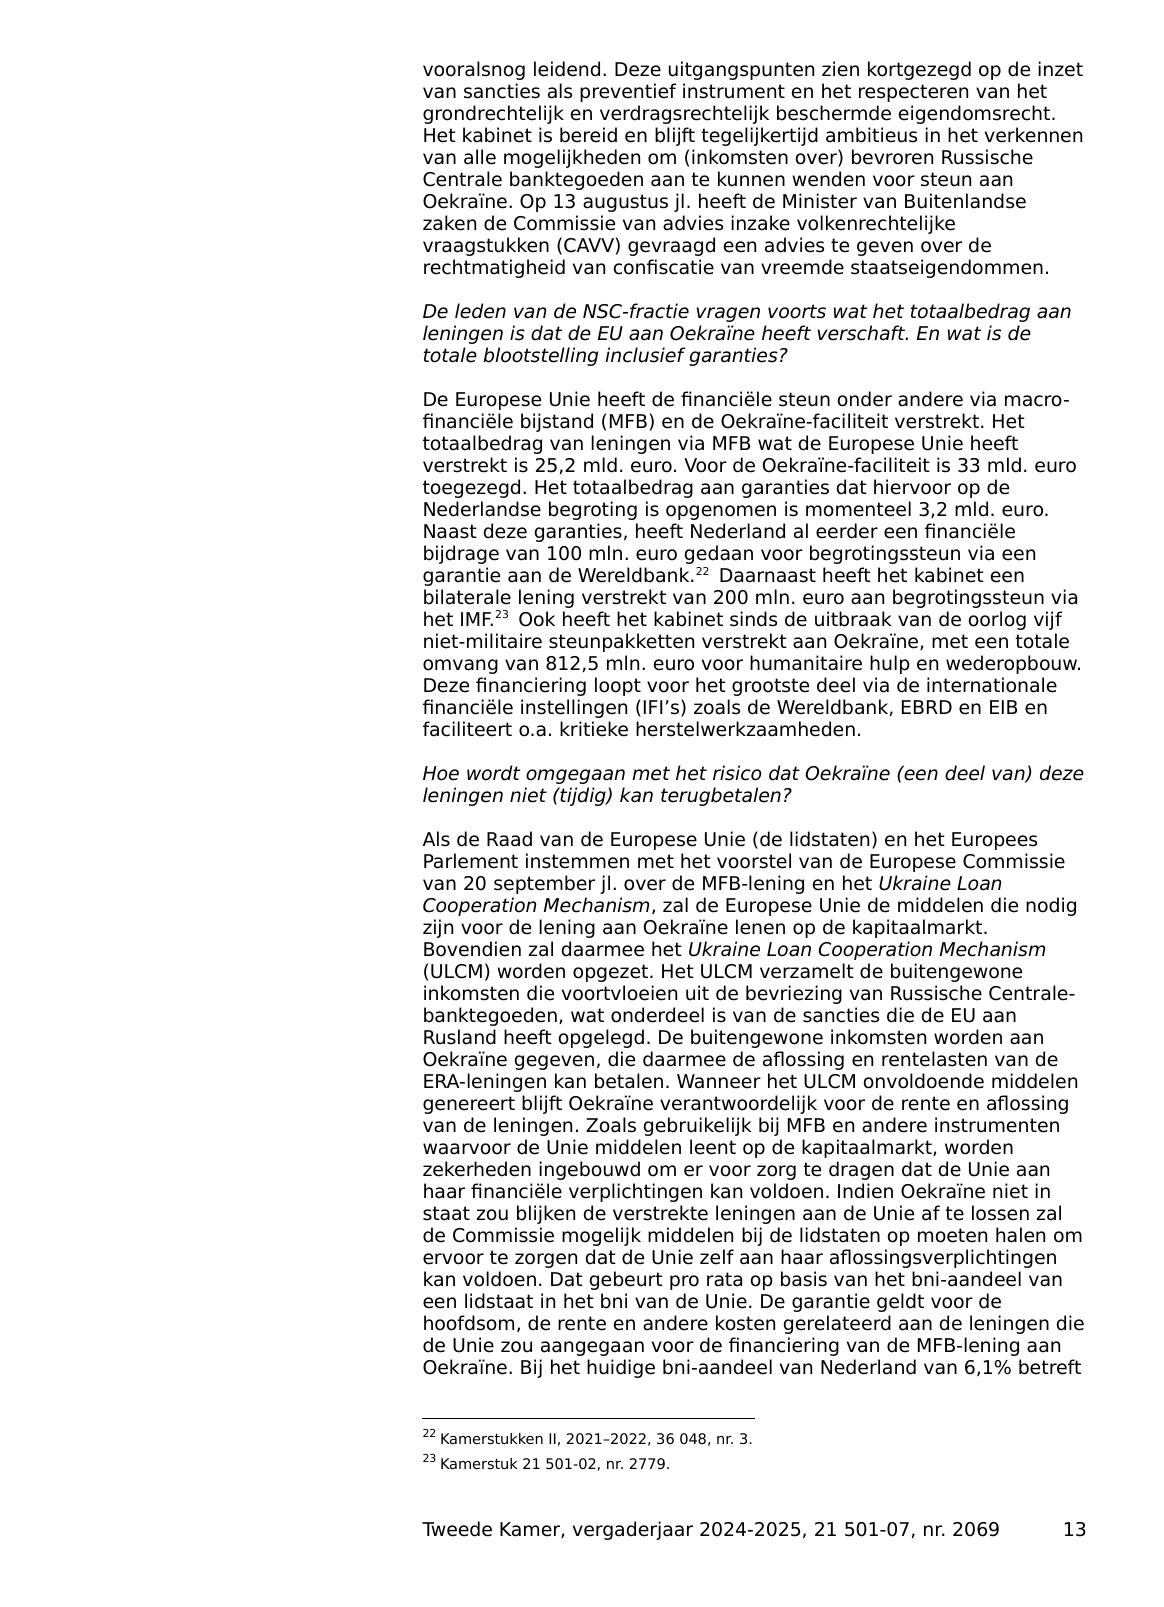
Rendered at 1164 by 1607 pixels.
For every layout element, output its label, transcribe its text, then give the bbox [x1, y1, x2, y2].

text Als de Raad van de Europese Unie (de lidstaten) en het Europees Parlement instemmen met het voorstel van de Europese Commissie van 20 september jl. over de MFB-lening en het Ukraine Loan Cooperation Mechanism, zal de Europese Unie de middelen die nodig zijn voor de lening aan Oekraïne lenen op de kapitaalmarkt. Bovendien zal daarmee het Ukraine Loan Cooperation Mechanism (ULCM) worden opgezet. Het ULCM verzamelt de buitengewone inkomsten die voortvloeien uit de bevriezing van Russische Centrale-banktegoeden, wat onderdeel is van de sancties die de EU aan Rusland heeft opgelegd. De buitengewone inkomsten worden aan Oekraïne gegeven, die daarmee de aflossing en rentelasten van de ERA-leningen kan betalen. Wanneer het ULCM onvoldoende middelen genereert blijft Oekraïne verantwoordelijk voor de rente en aflossing van de leningen. Zoals gebruikelijk bij MFB en andere instrumenten waarvoor de Unie middelen leent op de kapitaalmarkt, worden zekerheden ingebouwd om er voor zorg te dragen dat de Unie aan haar financiële verplichtingen kan voldoen. Indien Oekraïne niet in staat zou blijken de verstrekte leningen aan de Unie af te lossen zal de Commissie mogelijk middelen bij de lidstaten op moeten halen om ervoor te zorgen dat de Unie zelf aan haar aflossingsverplichtingen kan voldoen. Dat gebeurt pro rata op basis van het bni-aandeel van een lidstaat in het bni van de Unie. De garantie geldt voor de hoofdsom, de rente en andere kosten gerelateerd aan de leningen die de Unie zou aangegaan voor de financiering van de MFB-lening aan Oekraïne. Bij het huidige bni-aandeel van Nederland van 6,1% betreft [422, 829, 1087, 1379]
text De Europese Unie heeft de financiële steun onder andere via macro-financiële bijstand (MFB) en de Oekraïne-faciliteit verstrekt. Het totaalbedrag van leningen via MFB wat de Europese Unie heeft verstrekt is 25,2 mld. euro. Voor de Oekraïne-faciliteit is 33 mld. euro toegezegd. Het totaalbedrag aan garanties dat hiervoor op de Nederlandse begroting is opgenomen is momenteel 3,2 mld. euro. Naast deze garanties, heeft Nederland al eerder een financiële bijdrage van 100 mln. euro gedaan voor begrotingssteun via een garantie aan de Wereldbank. Daarnaast heeft het kabinet een bilaterale lening verstrekt van 200 mln. euro aan begrotingssteun via het IMF. Ook heeft het kabinet sinds de uitbraak van de oorlog vijf niet-militaire steunpakketten verstrekt aan Oekraïne, met een totale omvang van 812,5 mln. euro voor humanitaire hulp en wederopbouw. Deze financiering loopt voor het grootste deel via de internationale financiële instellingen (IFI’s) zoals de Wereldbank, EBRD en EIB en faciliteert o.a. kritieke herstelwerkzaamheden. [422, 389, 1087, 741]
text Kamerstuk 21 501-02, nr. 2779. [422, 1452, 1087, 1474]
text vooralsnog leidend. Deze uitgangspunten zien kortgezegd op de inzet van sancties als preventief instrument en het respecteren van het grondrechtelijk en verdragsrechtelijk beschermde eigendomsrecht. Het kabinet is bereid en blijft tegelijkertijd ambitieus in het verkennen van alle mogelijkheden om (inkomsten over) bevroren Russische Centrale banktegoeden aan te kunnen wenden voor steun aan Oekraïne. Op 13 augustus jl. heeft de Minister van Buitenlandse zaken de Commissie van advies inzake volkenrechtelijke vraagstukken (CAVV) gevraagd een advies te geven over de rechtmatigheid van confiscatie van vreemde staatseigendommen. [422, 59, 1087, 279]
text Hoe wordt omgegaan met het risico dat Oekraïne (een deel van) deze leningen niet (tijdig) kan terugbetalen? [422, 763, 1087, 807]
text Kamerstukken II, 2021–2022, 36 048, nr. 3. [422, 1427, 1087, 1449]
text De leden van de NSC-fractie vragen voorts wat het totaalbedrag aan leningen is dat de EU aan Oekraïne heeft verschaft. En wat is de totale blootstelling inclusief garanties? [422, 301, 1087, 367]
